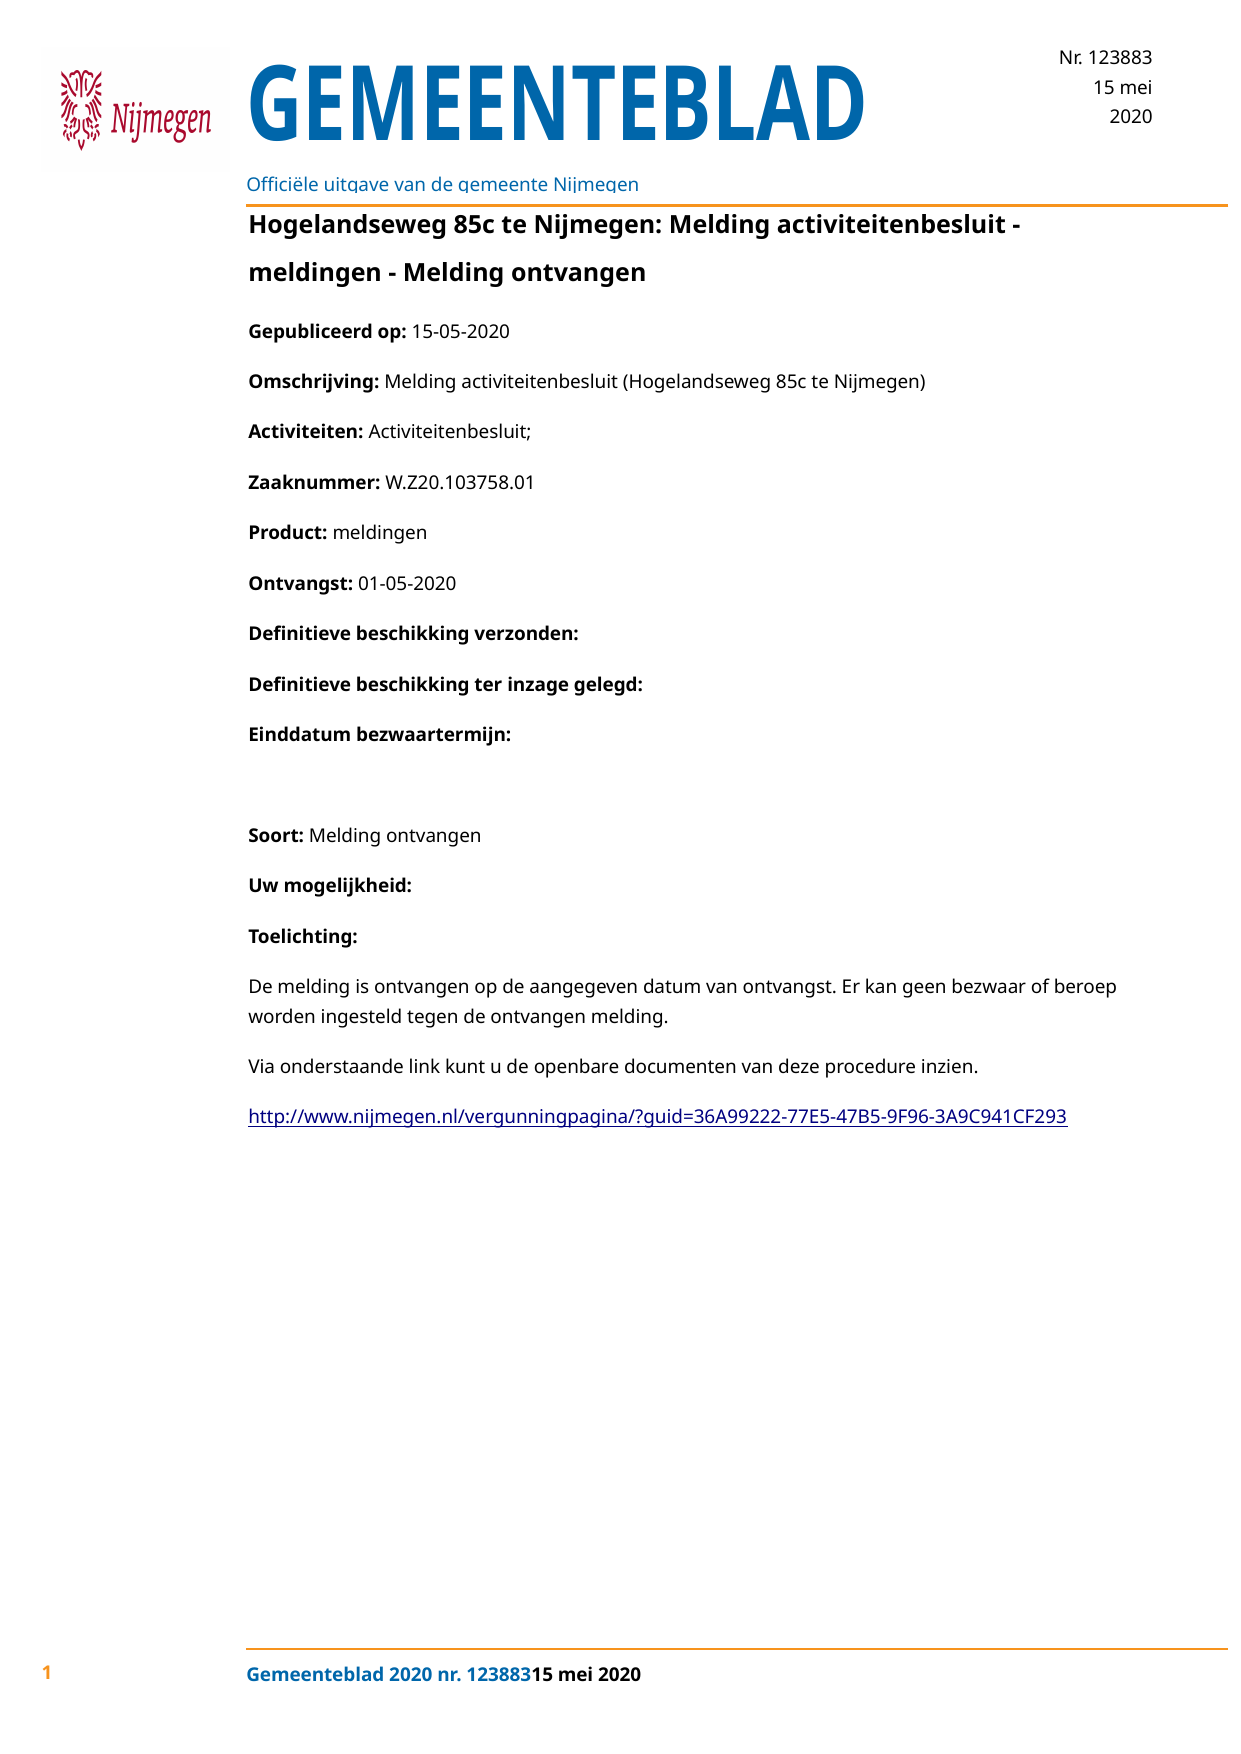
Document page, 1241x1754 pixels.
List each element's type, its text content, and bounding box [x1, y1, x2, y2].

text Definitieve beschikking verzonden: [248, 620, 1152, 646]
text De melding is ontvangen op de aangegeven datum van ontvangst. Er kan geen bezwaar of beroep worden ingesteld tegen de ontvangen melding. [248, 973, 1152, 1029]
text Zaaknummer: W.Z20.103758.01 [248, 469, 1152, 495]
text Ontvangst: 01-05-2020 [248, 570, 1152, 596]
text Product: meldingen [248, 519, 1152, 545]
text http://www.nijmegen.nl/vergunningpagina/?guid=36A99222-77E5-47B5-9F96-3A9C941CF293 [248, 1104, 1152, 1129]
text Gepubliceerd op: 15-05-2020 [248, 318, 1152, 344]
text Einddatum bezwaartermijn: [248, 721, 1152, 747]
text Toelichting: [248, 923, 1152, 949]
text Soort: Melding ontvangen [248, 822, 1152, 848]
text Omschrijving: Melding activiteitenbesluit (Hogelandseweg 85c te Nijmegen) [248, 368, 1152, 394]
text Via onderstaande link kunt u de openbare documenten van deze procedure inzien. [248, 1053, 1152, 1079]
picture [41, 47, 231, 172]
text Definitieve beschikking ter inzage gelegd: [248, 671, 1152, 697]
text Hogelandseweg 85c te Nijmegen: Melding activiteitenbesluit - meldingen - Melding ontvangen [248, 207, 1152, 288]
text Uw mogelijkheid: [248, 872, 1152, 898]
text Activiteiten: Activiteitenbesluit; [248, 419, 1152, 444]
